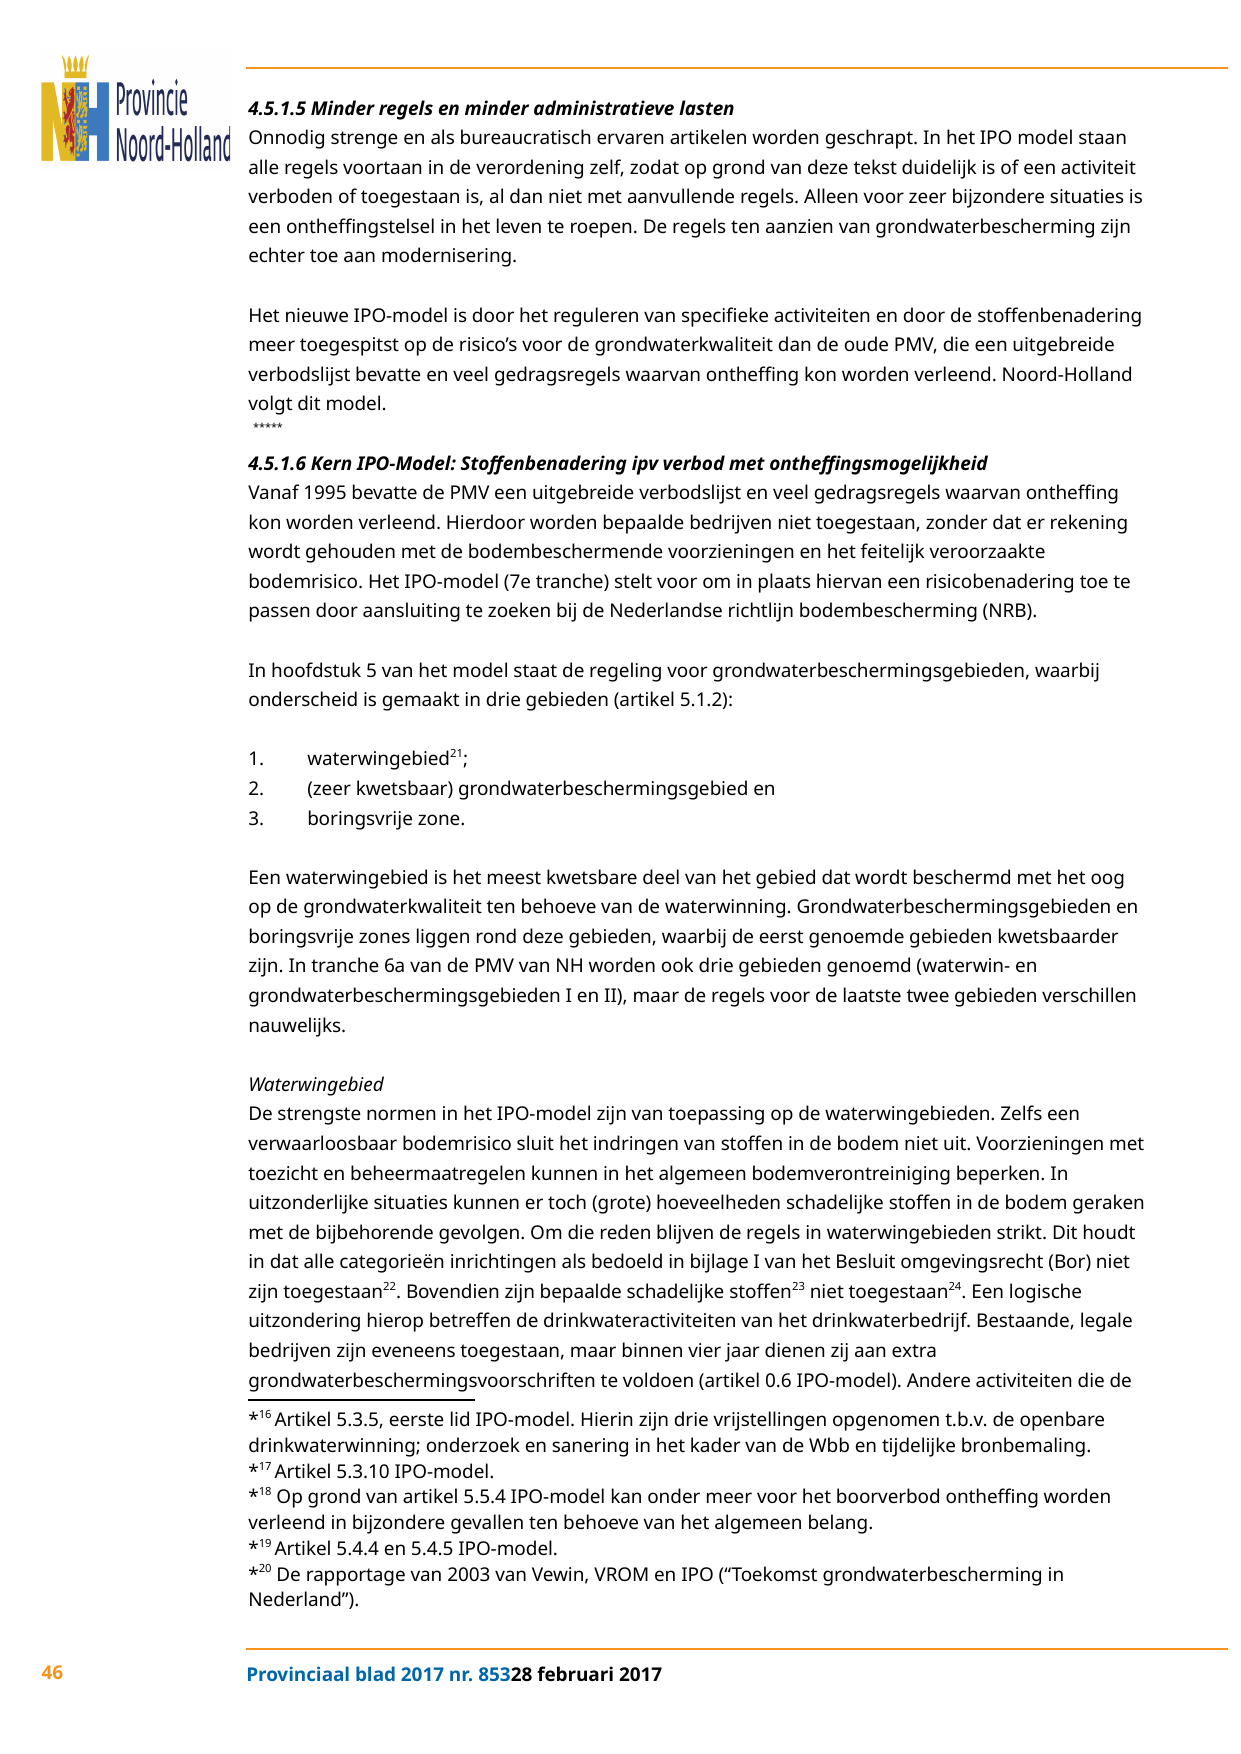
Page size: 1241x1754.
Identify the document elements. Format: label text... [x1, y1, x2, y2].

text De strengste normen in het IPO-model zijn van toepassing op de waterwingebieden. Zelfs een verwaarloosbaar bodemrisico sluit het indringen van stoffen in de bodem niet uit. Voorzieningen met toezicht en beheermaatregelen kunnen in het algemeen bodemverontreiniging beperken. In uitzonderlijke situaties kunnen er toch (grote) hoeveelheden schadelijke stoffen in de bodem geraken met de bijbehorende gevolgen. Om die reden blijven de regels in waterwingebieden strikt. Dit houdt in dat alle categorieën inrichtingen als bedoeld in bijlage I van het Besluit omgevingsrecht (Bor) niet zijn toegestaan22. Bovendien zijn bepaalde schadelijke stoffen23 niet toegestaan24. Een logische uitzondering hierop betreffen de drinkwateractiviteiten van het drinkwaterbedrijf. Bestaande, legale bedrijven zijn eveneens toegestaan, maar binnen vier jaar dienen zij aan extra grondwaterbeschermingsvoorschriften te voldoen (artikel 0.6 IPO-model). Andere activiteiten die de [248, 1101, 1152, 1393]
list waterwingebied21; [248, 746, 1152, 771]
text In hoofdstuk 5 van het model staat de regeling voor grondwaterbeschermingsgebieden, waarbij onderscheid is gemaakt in drie gebieden (artikel 5.1.2): [248, 657, 1152, 712]
text 4.5.1.6 Kern IPO-Model: Stoffenbenadering ipv verbod met ontheffingsmogelijkheid [248, 450, 1152, 476]
text 18 Op grond van artikel 5.5.4 IPO-model kan onder meer voor het boorverbod ontheffing worden verleend in bijzondere gevallen ten behoeve van het algemeen belang. [248, 1483, 1152, 1535]
text Waterwingebied [248, 1071, 1152, 1097]
text Het nieuwe IPO-model is door het reguleren van specifieke activiteiten en door de stoffenbenadering meer toegespitst op de risico’s voor de grondwaterkwaliteit dan de oude PMV, die een uitgebreide verbodslijst bevatte en veel gedragsregels waarvan ontheffing kon worden verleend. Noord-Holland volgt dit model. [248, 302, 1152, 416]
text 16 Artikel 5.3.5, eerste lid IPO-model. Hierin zijn drie vrijstellingen opgenomen t.b.v. de openbare drinkwaterwinning; onderzoek en sanering in het kader van de Wbb en tijdelijke bronbemaling. [248, 1406, 1152, 1458]
list boringsvrije zone. [248, 805, 1152, 831]
picture [41, 47, 231, 172]
text Onnodig strenge en als bureaucratisch ervaren artikelen worden geschrapt. In het IPO model staan alle regels voortaan in de verordening zelf, zodat op grond van deze tekst duidelijk is of een activiteit verboden of toegestaan is, al dan niet met aanvullende regels. Alleen voor zeer bijzondere situaties is een ontheffingstelsel in het leven te roepen. De regels ten aanzien van grondwaterbescherming zijn echter toe aan modernisering. [248, 124, 1152, 268]
text Vanaf 1995 bevatte de PMV een uitgebreide verbodslijst en veel gedragsregels waarvan ontheffing kon worden verleend. Hierdoor worden bepaalde bedrijven niet toegestaan, zonder dat er rekening wordt gehouden met de bodembeschermende voorzieningen en het feitelijk veroorzaakte bodemrisico. Het IPO-model (7e tranche) stelt voor om in plaats hiervan een risicobenadering toe te passen door aansluiting te zoeken bij de Nederlandse richtlijn bodembescherming (NRB). [248, 479, 1152, 623]
text 4.5.1.5 Minder regels en minder administratieve lasten [248, 95, 1152, 121]
text 17 Artikel 5.3.10 IPO-model. [248, 1458, 1152, 1483]
text 20 De rapportage van 2003 van Vewin, VROM en IPO (“Toekomst grondwaterbescherming in Nederland”). [248, 1561, 1152, 1612]
text Een waterwingebied is het meest kwetsbare deel van het gebied dat wordt beschermd met het oog op de grondwaterkwaliteit ten behoeve van de waterwinning. Grondwaterbeschermingsgebieden en boringsvrije zones liggen rond deze gebieden, waarbij de eerst genoemde gebieden kwetsbaarder zijn. In tranche 6a van de PMV van NH worden ook drie gebieden genoemd (waterwin- en grondwaterbeschermingsgebieden I en II), maar de regels voor de laatste twee gebieden verschillen nauwelijks. [248, 864, 1152, 1038]
text 19 Artikel 5.4.4 en 5.4.5 IPO-model. [248, 1535, 1152, 1561]
list (zeer kwetsbaar) grondwaterbeschermingsgebied en [248, 775, 1152, 801]
